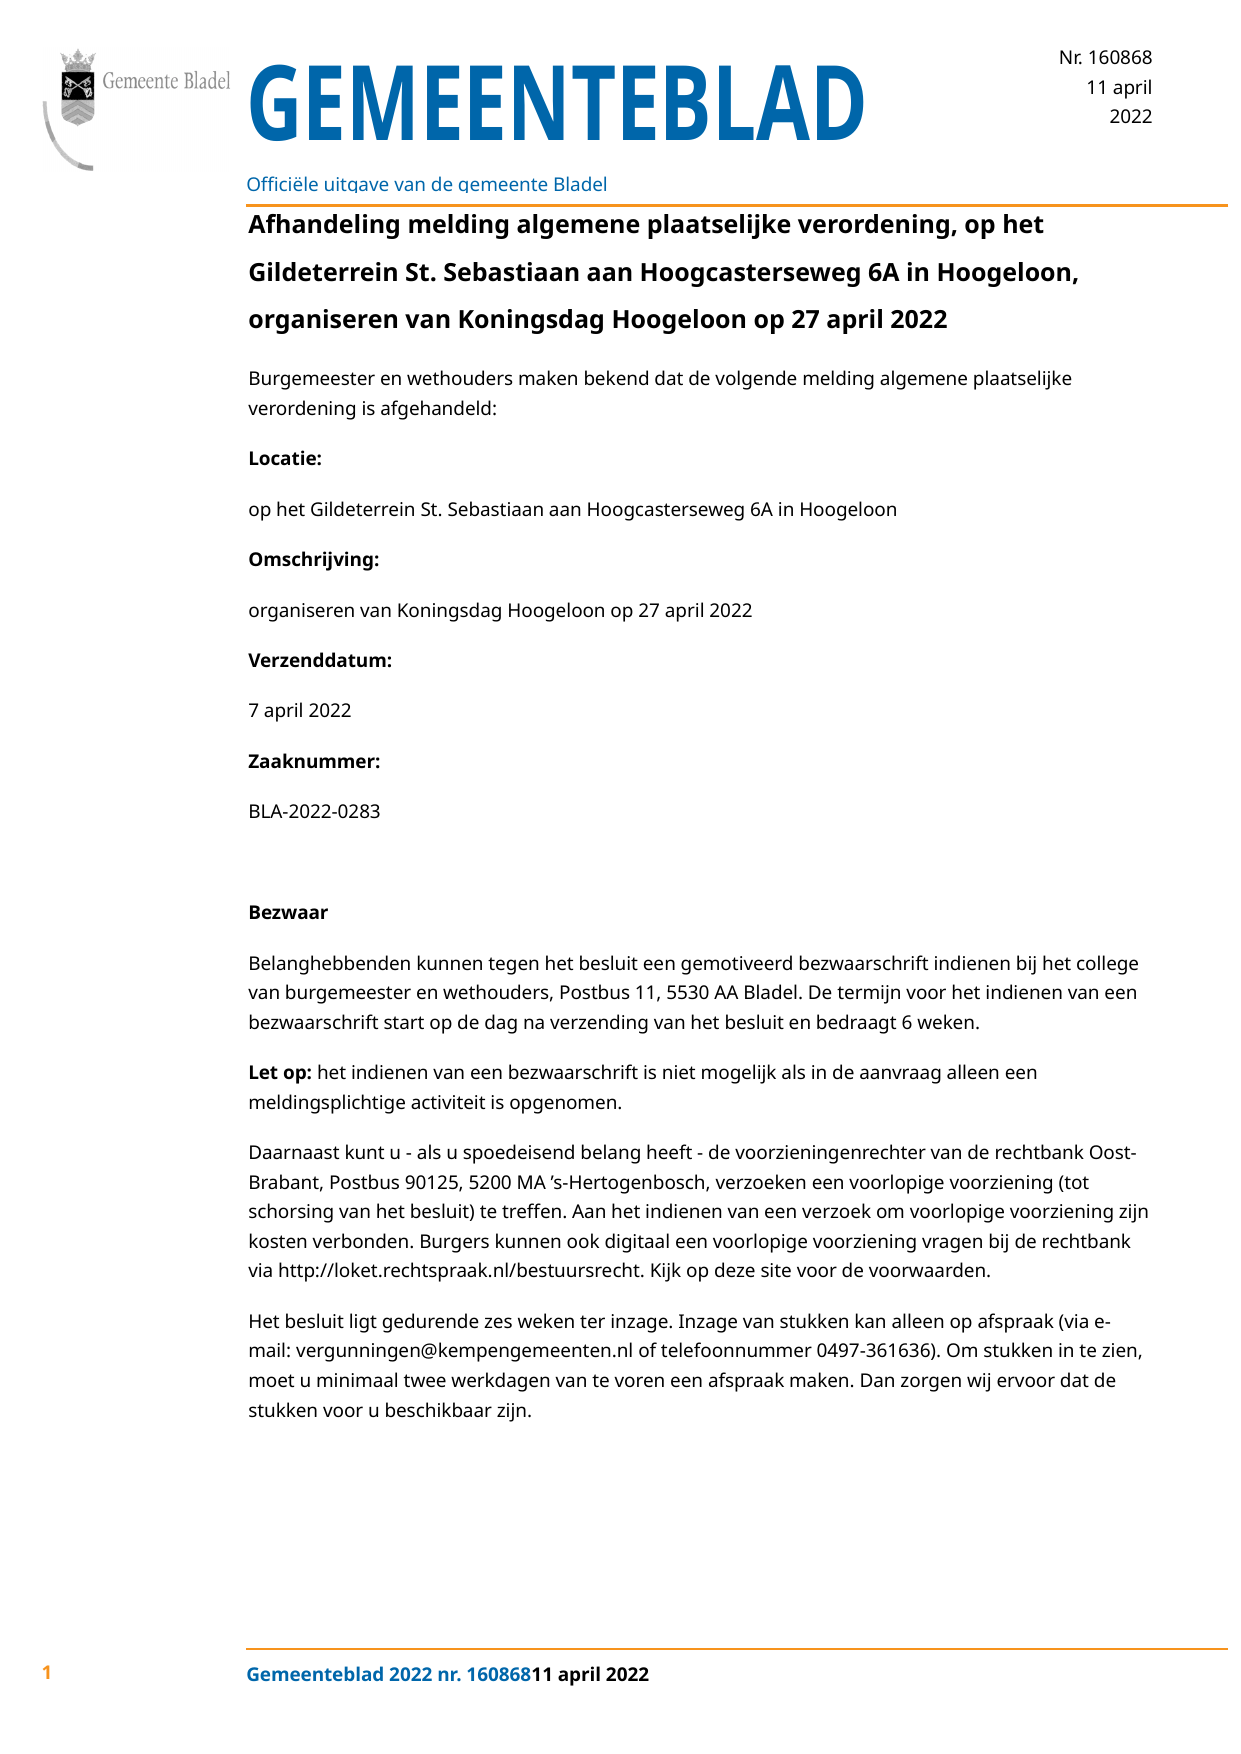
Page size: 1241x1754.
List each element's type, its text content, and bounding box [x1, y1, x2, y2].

text Omschrijving: [248, 546, 1152, 572]
picture [41, 47, 231, 172]
text Verzenddatum: [248, 647, 1152, 673]
text BLA-2022-0283 [248, 798, 1152, 824]
text Locatie: [248, 446, 1152, 471]
text Burgemeester en wethouders maken bekend dat de volgende melding algemene plaatselijke verordening is afgehandeld: [248, 366, 1152, 421]
text Afhandeling melding algemene plaatselijke verordening, op het Gildeterrein St. Sebastiaan aan Hoogcasterseweg 6A in Hoogeloon, organiseren van Koningsdag Hoogeloon op 27 april 2022 [248, 207, 1152, 336]
text op het Gildeterrein St. Sebastiaan aan Hoogcasterseweg 6A in Hoogeloon [248, 496, 1152, 522]
text Belanghebbenden kunnen tegen het besluit een gemotiveerd bezwaarschrift indienen bij het college van burgemeester en wethouders, Postbus 11, 5530 AA Bladel. De termijn voor het indienen van een bezwaarschrift start op de dag na verzending van het besluit en bedraagt 6 weken. [248, 950, 1152, 1034]
text Het besluit ligt gedurende zes weken ter inzage. Inzage van stukken kan alleen op afspraak (via e-mail: vergunningen@kempengemeenten.nl of telefoonnummer 0497-361636). Om stukken in te zien, moet u minimaal twee werkdagen van te voren een afspraak maken. Dan zorgen wij ervoor dat de stukken voor u beschikbaar zijn. [248, 1308, 1152, 1422]
text organiseren van Koningsdag Hoogeloon op 27 april 2022 [248, 597, 1152, 622]
text 7 april 2022 [248, 698, 1152, 723]
text Zaaknummer: [248, 748, 1152, 774]
text Daarnaast kunt u - als u spoedeisend belang heeft - de voorzieningenrechter van de rechtbank Oost-Brabant, Postbus 90125, 5200 MA ’s-Hertogenbosch, verzoeken een voorlopige voorziening (tot schorsing van het besluit) te treffen. Aan het indienen van een verzoek om voorlopige voorziening zijn kosten verbonden. Burgers kunnen ook digitaal een voorlopige voorziening vragen bij de rechtbank via http://loket.rechtspraak.nl/bestuursrecht. Kijk op deze site voor de voorwaarden. [248, 1139, 1152, 1283]
text Let op: het indienen van een bezwaarschrift is niet mogelijk als in de aanvraag alleen een meldingsplichtige activiteit is opgenomen. [248, 1059, 1152, 1114]
text Bezwaar [248, 899, 1152, 925]
